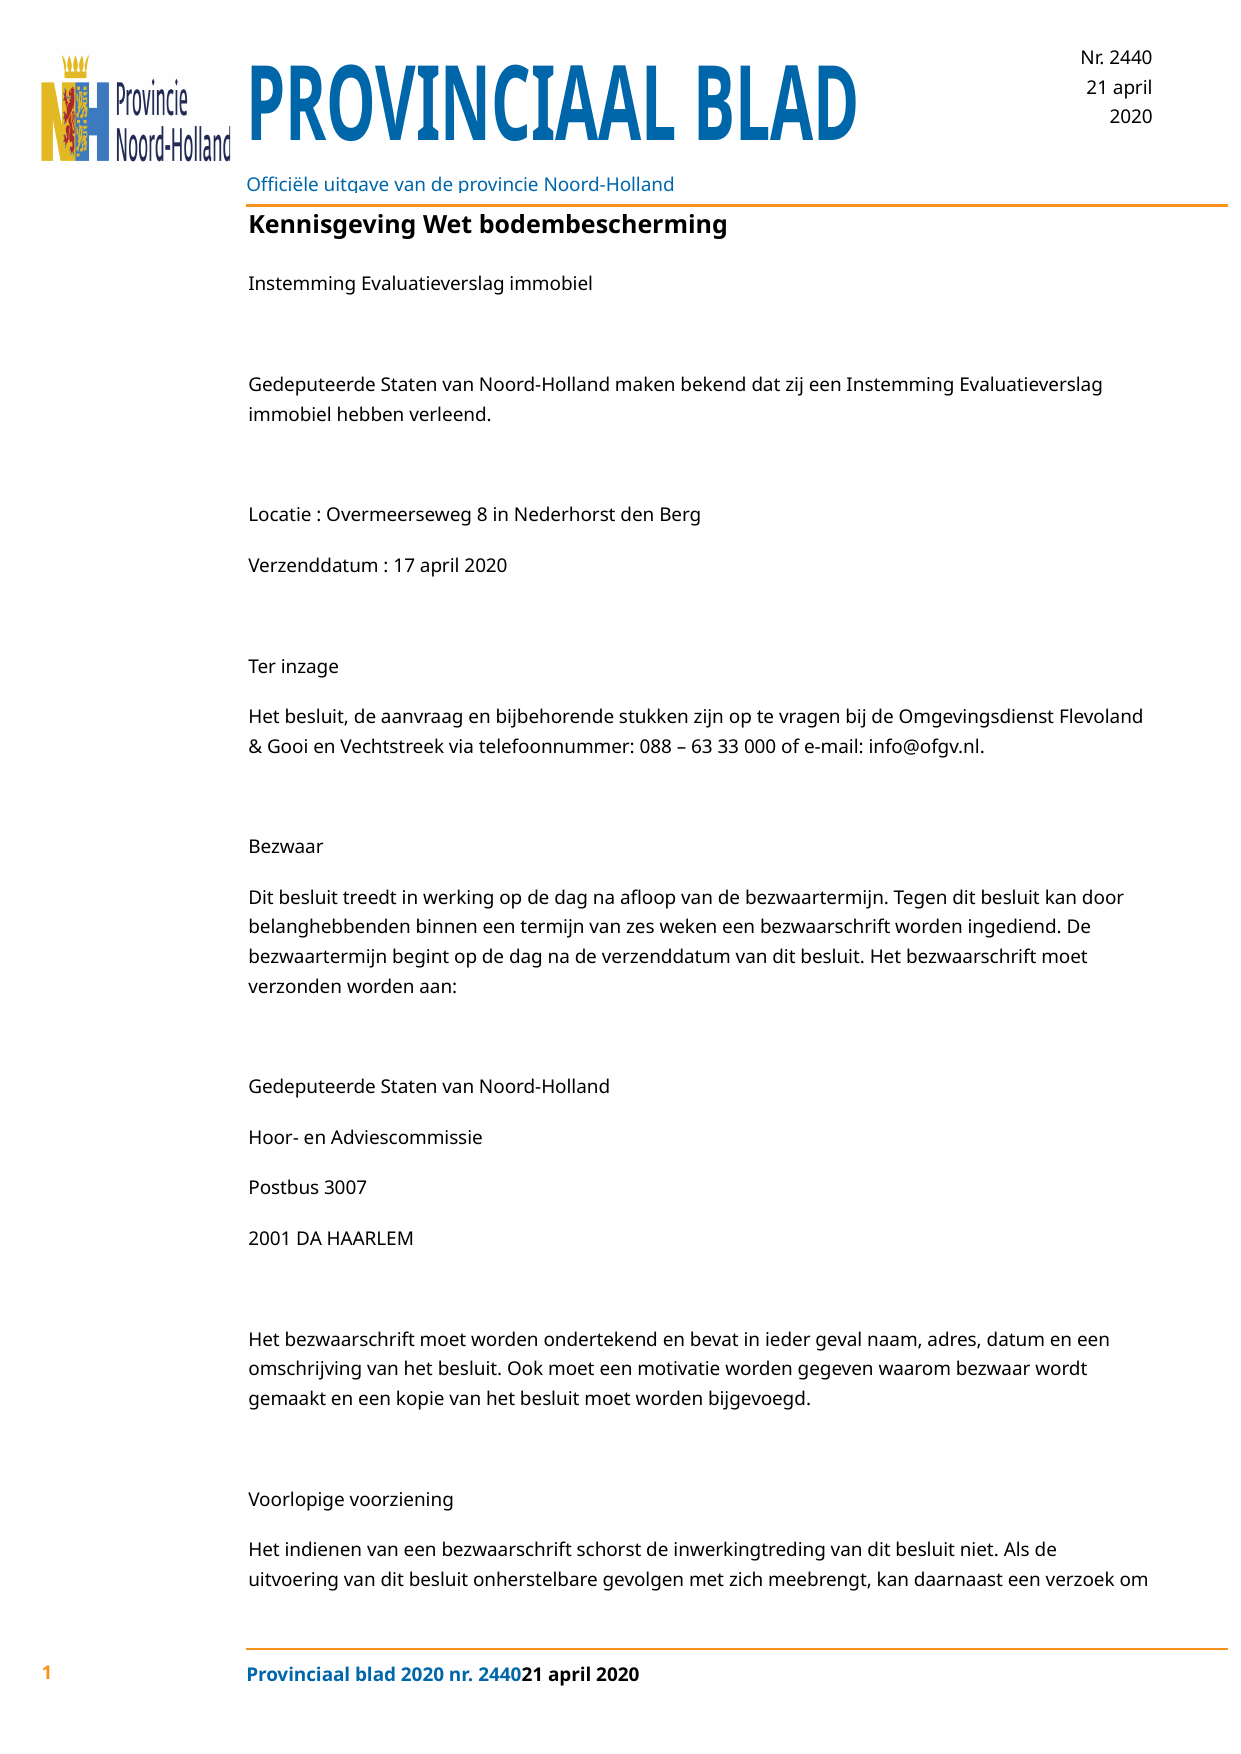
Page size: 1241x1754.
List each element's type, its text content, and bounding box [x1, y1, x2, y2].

text 2001 DA HAARLEM [248, 1225, 1152, 1251]
text Verzenddatum : 17 april 2020 [248, 552, 1152, 578]
text Het indienen van een bezwaarschrift schorst de inwerkingtreding van dit besluit niet. Als de uitvoering van dit besluit onherstelbare gevolgen met zich meebrengt, kan daarnaast een verzoek om [248, 1536, 1152, 1591]
text Instemming Evaluatieverslag immobiel [248, 270, 1152, 296]
text Locatie : Overmeerseweg 8 in Nederhorst den Berg [248, 502, 1152, 527]
text Dit besluit treedt in werking op de dag na afloop van de bezwaartermijn. Tegen dit besluit kan door belanghebbenden binnen een termijn van zes weken een bezwaarschrift worden ingediend. De bezwaartermijn begint op de dag na de verzenddatum van dit besluit. Het bezwaarschrift moet verzonden worden aan: [248, 884, 1152, 998]
text Postbus 3007 [248, 1174, 1152, 1200]
text Gedeputeerde Staten van Noord-Holland [248, 1074, 1152, 1099]
text Gedeputeerde Staten van Noord-Holland maken bekend dat zij een Instemming Evaluatieverslag immobiel hebben verleend. [248, 371, 1152, 426]
text Het bezwaarschrift moet worden ondertekend en bevat in ieder geval naam, adres, datum en een omschrijving van het besluit. Ook moet een motivatie worden gegeven waarom bezwaar wordt gemaakt en een kopie van het besluit moet worden bijgevoegd. [248, 1326, 1152, 1411]
text Ter inzage [248, 653, 1152, 678]
text Kennisgeving Wet bodembescherming [248, 207, 1152, 241]
text Voorlopige voorziening [248, 1486, 1152, 1511]
text Het besluit, de aanvraag en bijbehorende stukken zijn op te vragen bij de Omgevingsdienst Flevoland & Gooi en Vechtstreek via telefoonnummer: 088 – 63 33 000 of e-mail: info@ofgv.nl. [248, 703, 1152, 758]
text Hoor- en Adviescommissie [248, 1124, 1152, 1150]
picture [41, 47, 231, 172]
text Bezwaar [248, 834, 1152, 859]
